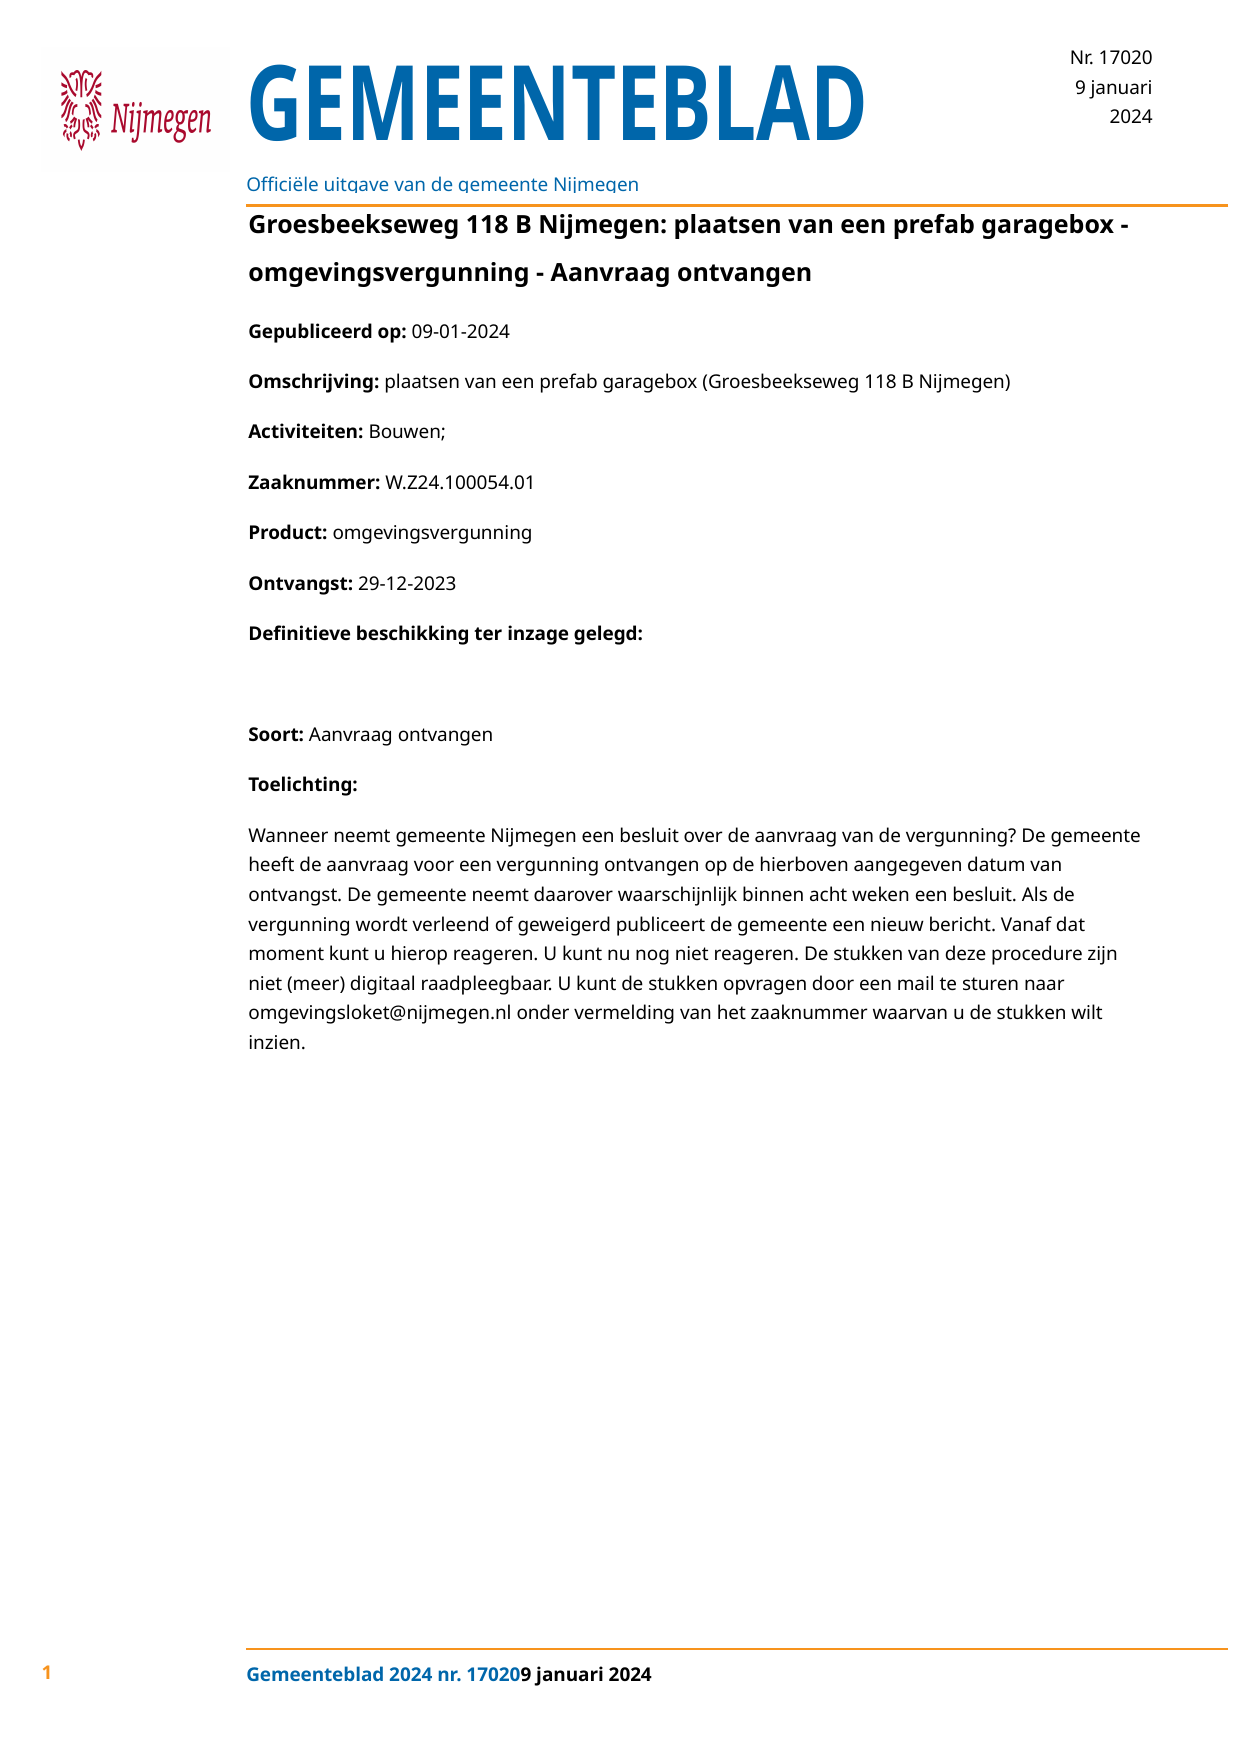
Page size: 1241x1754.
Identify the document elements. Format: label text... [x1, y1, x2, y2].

text Activiteiten: Bouwen; [248, 419, 1152, 444]
text Zaaknummer: W.Z24.100054.01 [248, 469, 1152, 495]
text Wanneer neemt gemeente Nijmegen een besluit over de aanvraag van de vergunning? De gemeente heeft de aanvraag voor een vergunning ontvangen op de hierboven aangegeven datum van ontvangst. De gemeente neemt daarover waarschijnlijk binnen acht weken een besluit. Als de vergunning wordt verleend of geweigerd publiceert de gemeente een nieuw bericht. Vanaf dat moment kunt u hierop reageren. U kunt nu nog niet reageren. De stukken van deze procedure zijn niet (meer) digitaal raadpleegbaar. U kunt de stukken opvragen door een mail te sturen naar omgevingsloket@nijmegen.nl onder vermelding van het zaaknummer waarvan u de stukken wilt inzien. [248, 822, 1152, 1055]
text Gepubliceerd op: 09-01-2024 [248, 318, 1152, 344]
text Soort: Aanvraag ontvangen [248, 721, 1152, 747]
picture [41, 47, 231, 172]
text Ontvangst: 29-12-2023 [248, 570, 1152, 596]
text Toelichting: [248, 772, 1152, 797]
text Definitieve beschikking ter inzage gelegd: [248, 620, 1152, 646]
text Groesbeekseweg 118 B Nijmegen: plaatsen van een prefab garagebox - omgevingsvergunning - Aanvraag ontvangen [248, 207, 1152, 288]
text Product: omgevingsvergunning [248, 519, 1152, 545]
text Omschrijving: plaatsen van een prefab garagebox (Groesbeekseweg 118 B Nijmegen) [248, 368, 1152, 394]
